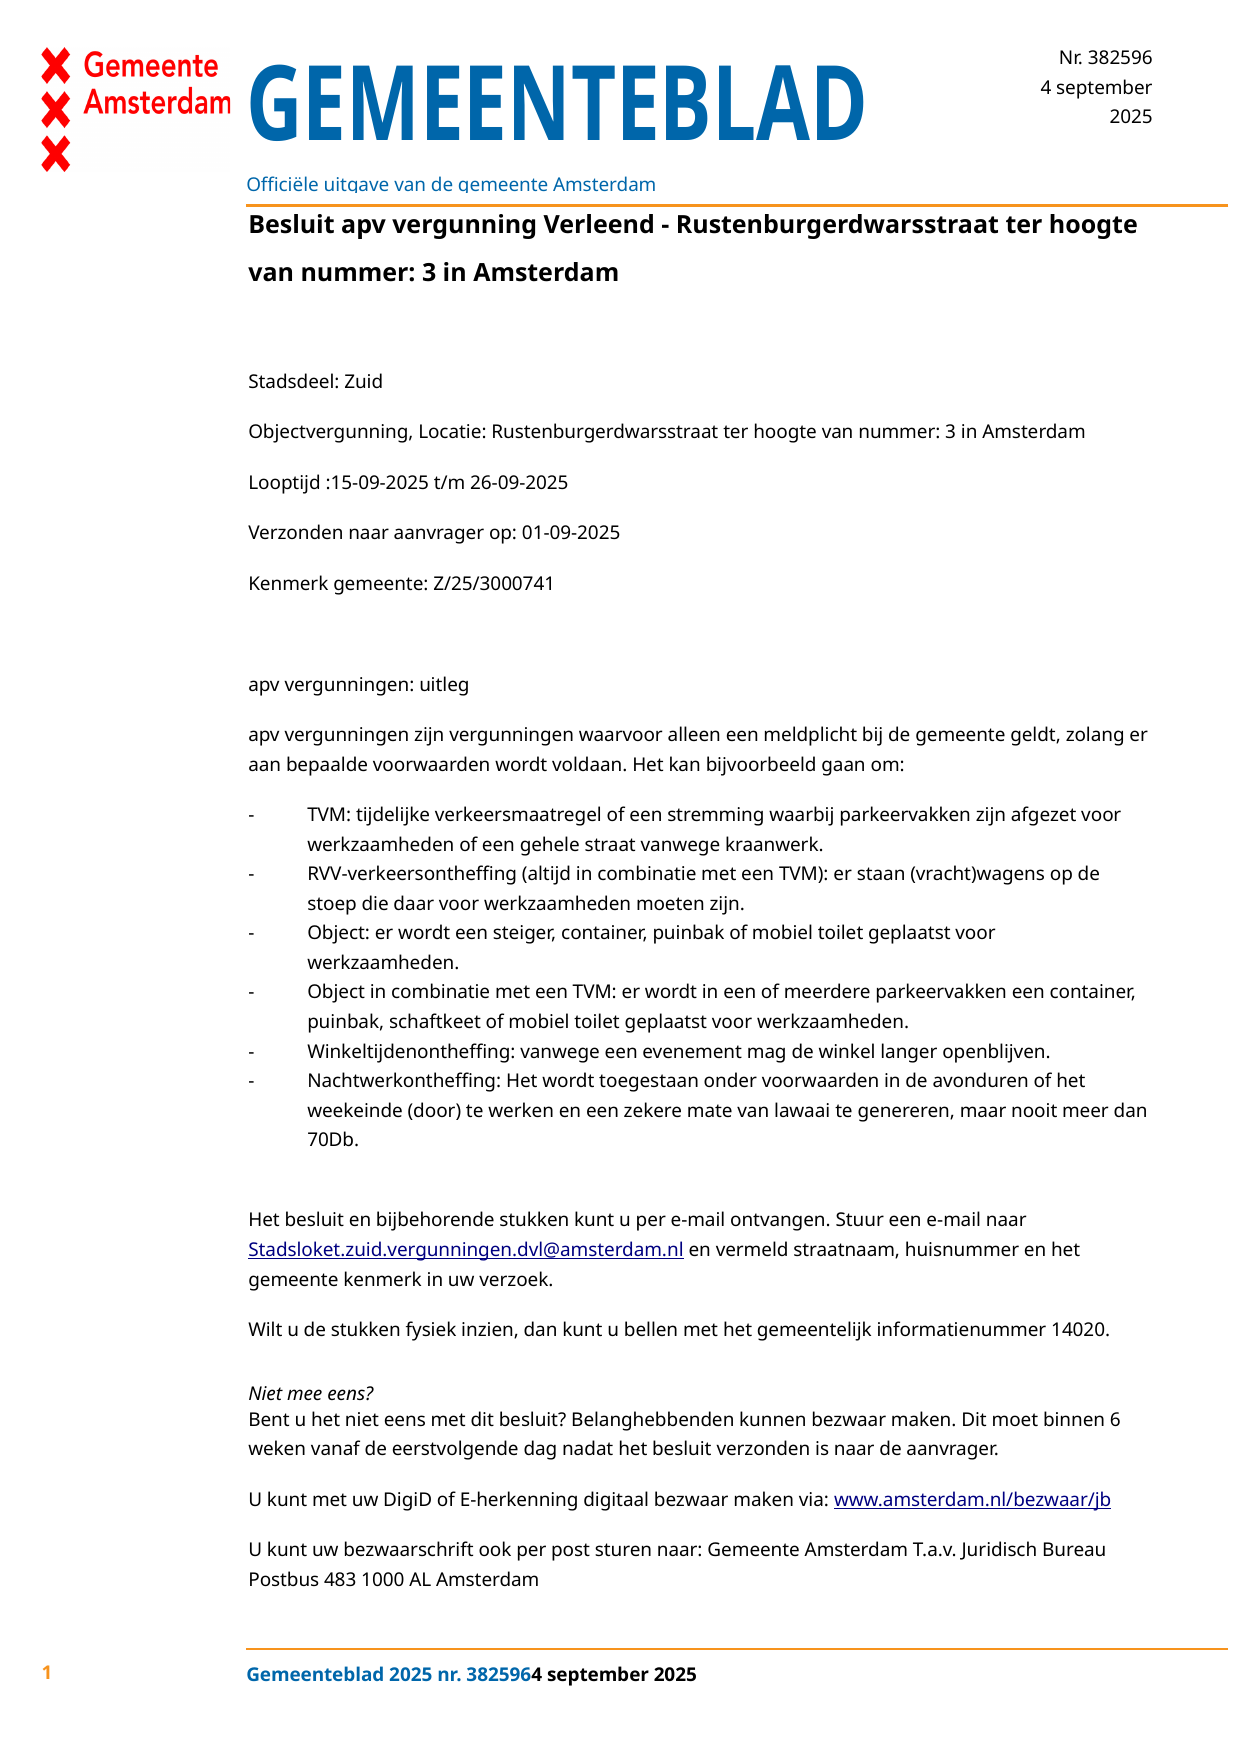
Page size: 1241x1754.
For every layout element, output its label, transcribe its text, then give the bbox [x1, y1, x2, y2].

text U kunt met uw DigiD of E-herkenning digitaal bezwaar maken via: www.amsterdam.nl/bezwaar/jb [248, 1486, 1152, 1512]
picture [41, 47, 231, 172]
text Objectvergunning, Locatie: Rustenburgerdwarsstraat ter hoogte van nummer: 3 in Amsterdam [248, 419, 1152, 444]
text Bent u het niet eens met dit besluit? Belanghebbenden kunnen bezwaar maken. Dit moet binnen 6 weken vanaf de eerstvolgende dag nadat het besluit verzonden is naar de aanvrager. [248, 1406, 1152, 1461]
text Het besluit en bijbehorende stukken kunt u per e-mail ontvangen. Stuur een e-mail naar Stadsloket.zuid.vergunningen.dvl@amsterdam.nl en vermeld straatnaam, huisnummer en het gemeente kenmerk in uw verzoek. [248, 1207, 1152, 1292]
text Kenmerk gemeente: Z/25/3000741 [248, 570, 1152, 596]
text Stadsdeel: Zuid [248, 368, 1152, 394]
text Besluit apv vergunning Verleend - Rustenburgerdwarsstraat ter hoogte van nummer: 3 in Amsterdam [248, 207, 1152, 288]
list Object: er wordt een steiger, container, puinbak of mobiel toilet geplaatst voor werkzaamheden. [248, 919, 1152, 975]
list TVM: tijdelijke verkeersmaatregel of een stremming waarbij parkeervakken zijn afgezet voor werkzaamheden of een gehele straat vanwege kraanwerk. [248, 801, 1152, 857]
list Object in combinatie met een TVM: er wordt in een of meerdere parkeervakken een container, puinbak, schaftkeet of mobiel toilet geplaatst voor werkzaamheden. [248, 979, 1152, 1034]
text Verzonden naar aanvrager op: 01-09-2025 [248, 519, 1152, 545]
text Looptijd :15-09-2025 t/m 26-09-2025 [248, 469, 1152, 495]
text Niet mee eens? [248, 1380, 1152, 1406]
text apv vergunningen: uitleg [248, 671, 1152, 697]
list RVV-verkeersontheffing (altijd in combinatie met een TVM): er staan (vracht)wagens op de stoep die daar voor werkzaamheden moeten zijn. [248, 860, 1152, 916]
list Winkeltijdenontheffing: vanwege een evenement mag de winkel langer openblijven. [248, 1038, 1152, 1064]
list Nachtwerkontheffing: Het wordt toegestaan onder voorwaarden in de avonduren of het weekeinde (door) te werken en een zekere mate van lawaai te genereren, maar nooit meer dan 70Db. [248, 1067, 1152, 1152]
text apv vergunningen zijn vergunningen waarvoor alleen een meldplicht bij de gemeente geldt, zolang er aan bepaalde voorwaarden wordt voldaan. Het kan bijvoorbeeld gaan om: [248, 721, 1152, 777]
text U kunt uw bezwaarschrift ook per post sturen naar: Gemeente Amsterdam T.a.v. Juridisch Bureau Postbus 483 1000 AL Amsterdam [248, 1536, 1152, 1592]
text Wilt u de stukken fysiek inzien, dan kunt u bellen met het gemeentelijk informatienummer 14020. [248, 1316, 1152, 1342]
